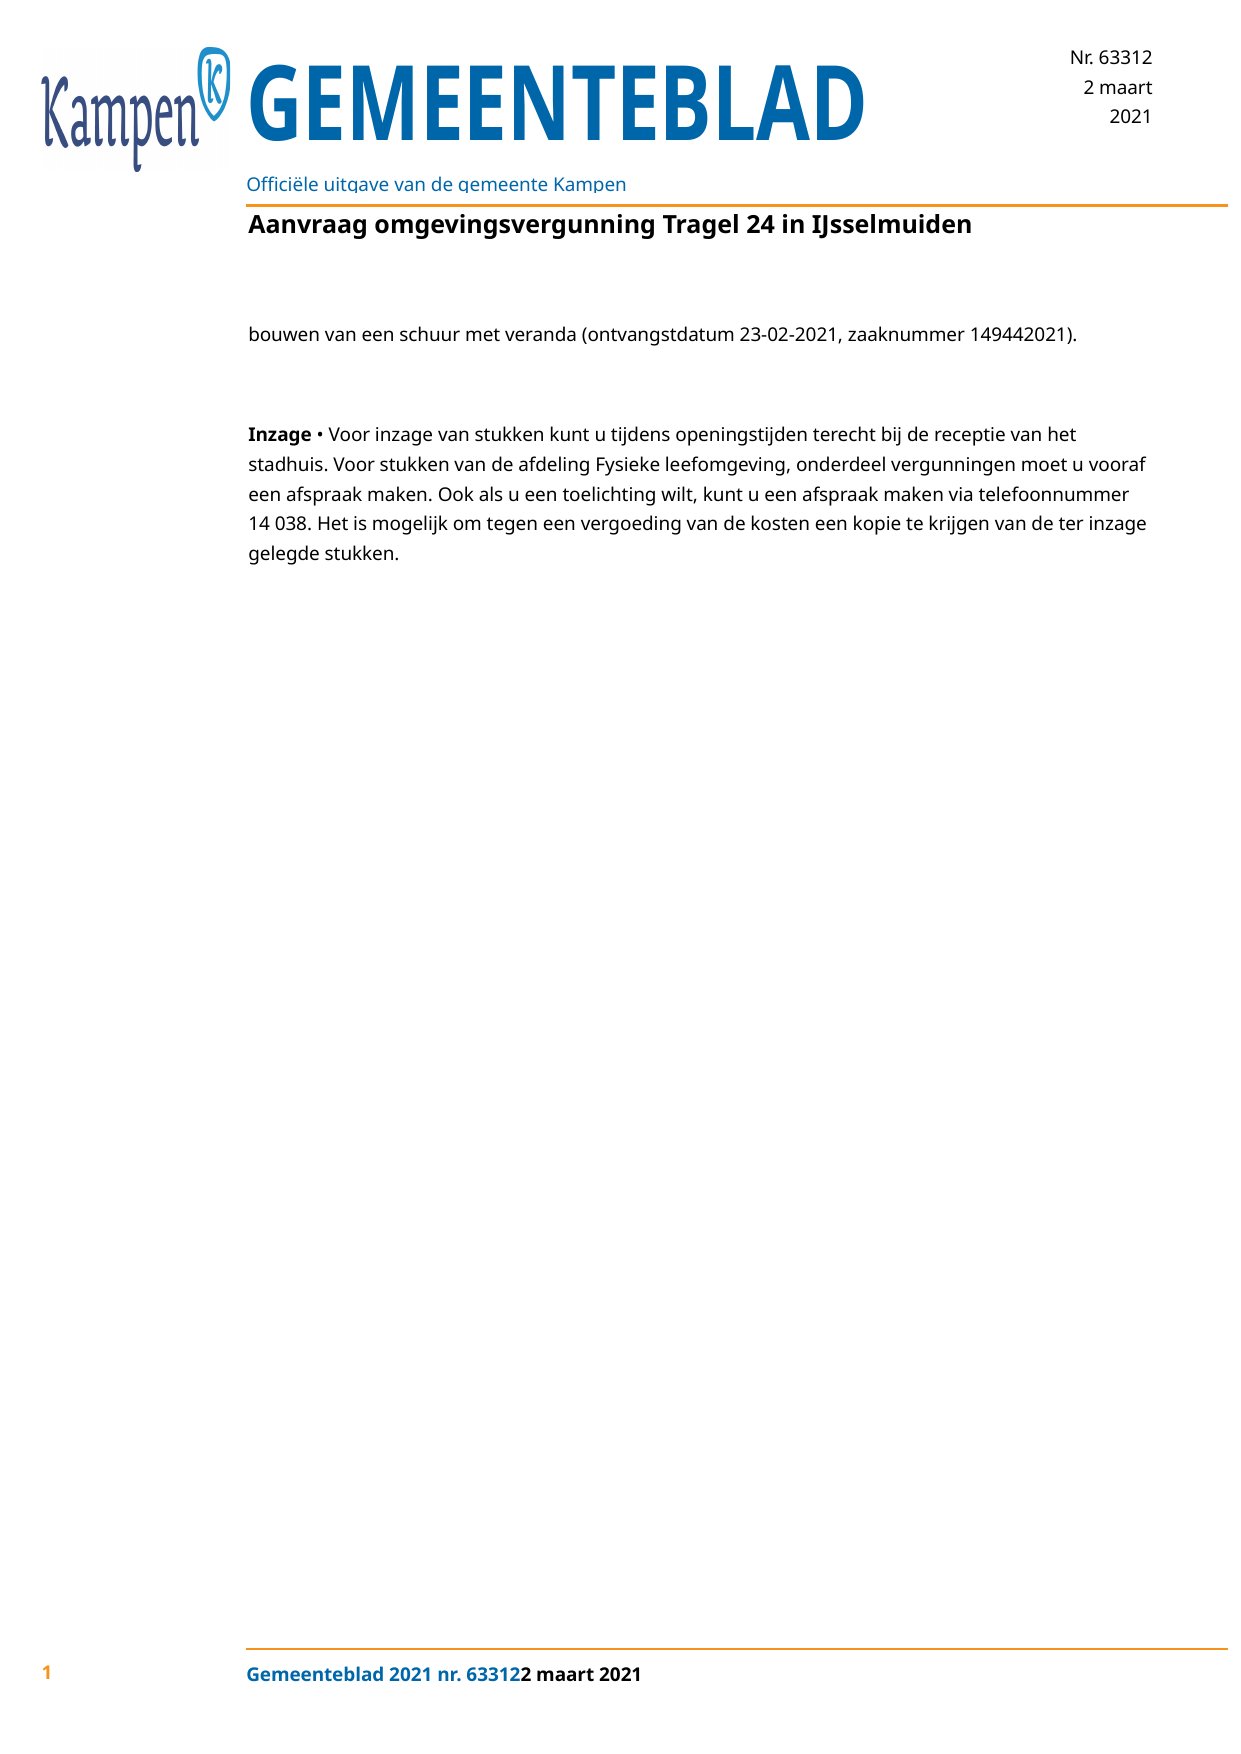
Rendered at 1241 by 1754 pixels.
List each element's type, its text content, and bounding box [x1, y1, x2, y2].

text bouwen van een schuur met veranda (ontvangstdatum 23-02-2021, zaaknummer 149442021). [248, 321, 1152, 346]
picture [41, 47, 231, 172]
text Inzage • Voor inzage van stukken kunt u tijdens openingstijden terecht bij de receptie van het stadhuis. Voor stukken van de afdeling Fysieke leefomgeving, onderdeel vergunningen moet u vooraf een afspraak maken. Ook als u een toelichting wilt, kunt u een afspraak maken via telefoonnummer 14 038. Het is mogelijk om tegen een vergoeding van de kosten een kopie te krijgen van de ter inzage gelegde stukken. [248, 422, 1152, 566]
text Aanvraag omgevingsvergunning Tragel 24 in IJsselmuiden [248, 207, 1152, 241]
